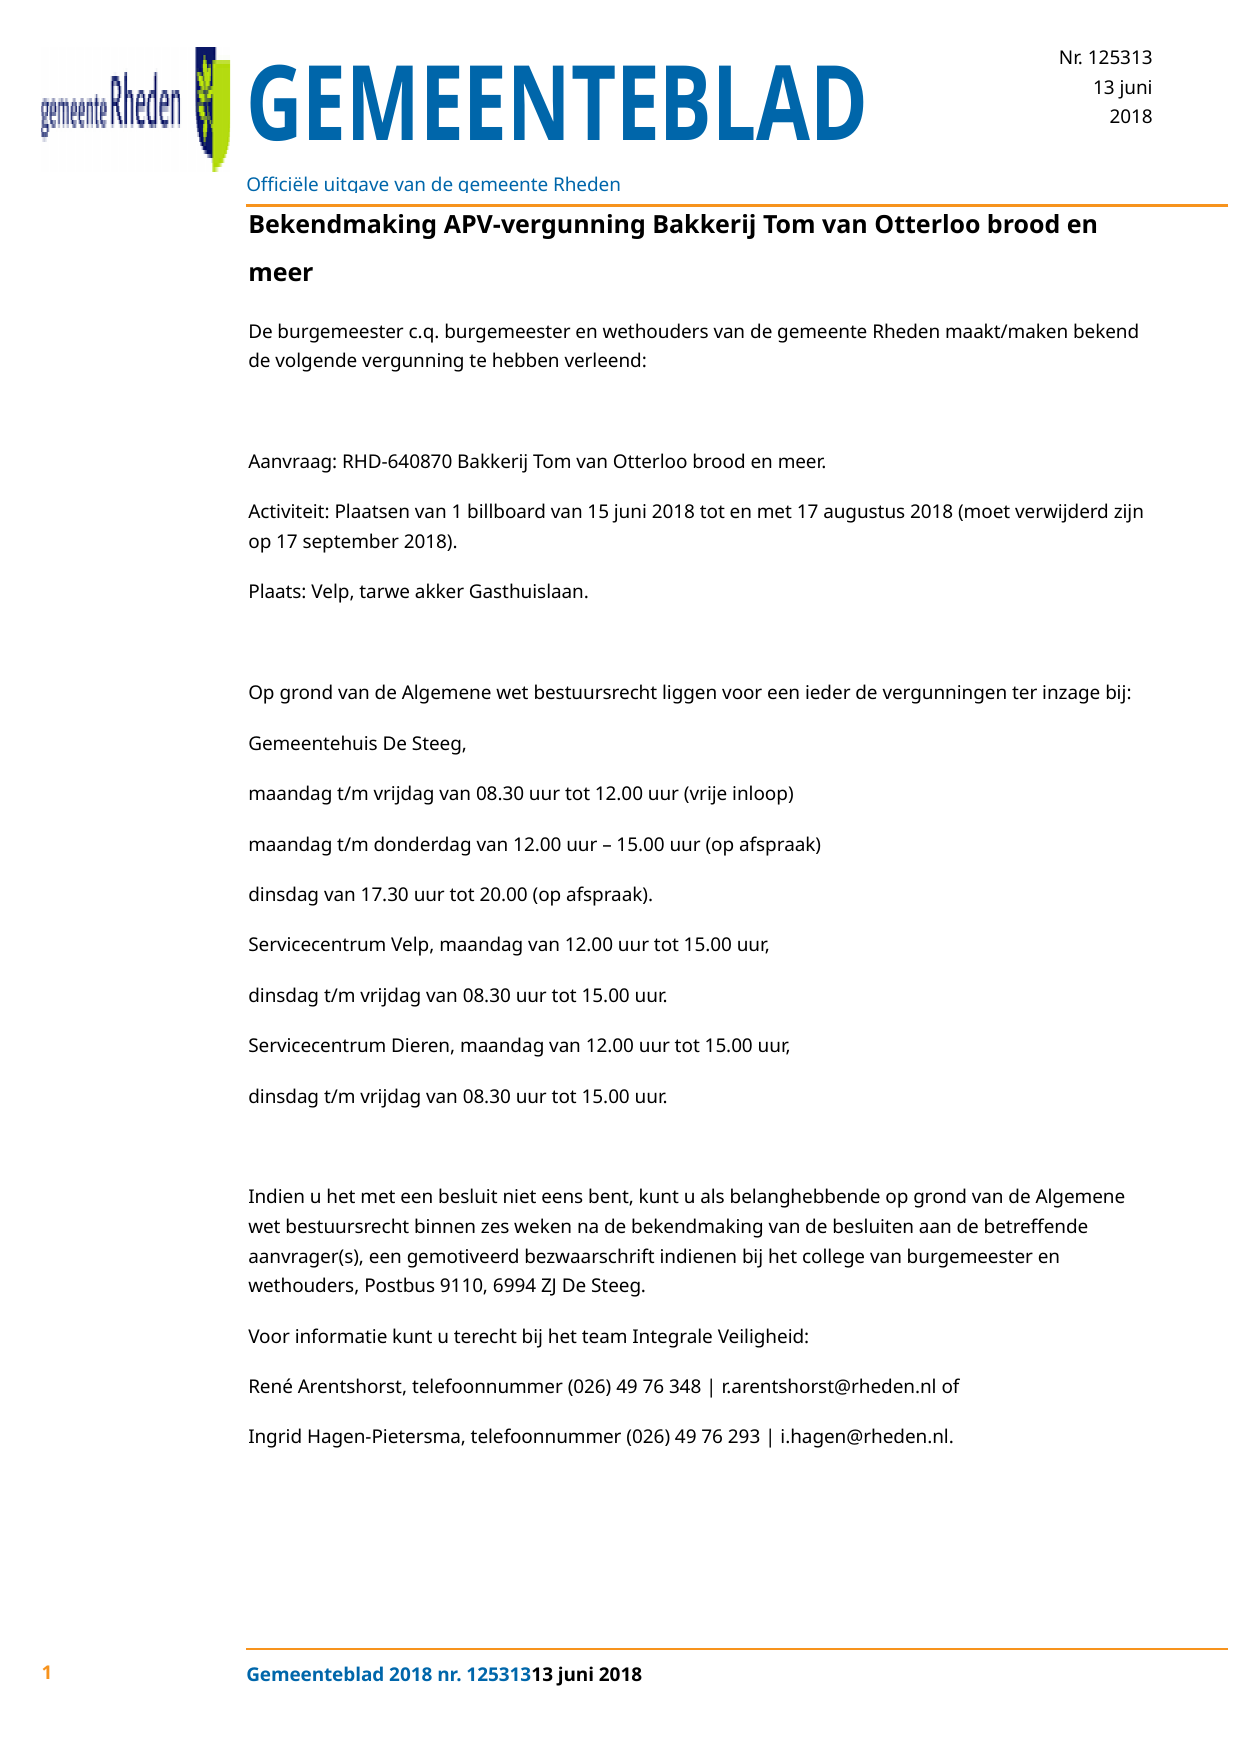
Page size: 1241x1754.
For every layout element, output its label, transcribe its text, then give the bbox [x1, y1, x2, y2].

text Bekendmaking APV-vergunning Bakkerij Tom van Otterloo brood en meer [248, 207, 1152, 288]
text Voor informatie kunt u terecht bij het team Integrale Veiligheid: [248, 1323, 1152, 1349]
text Activiteit: Plaatsen van 1 billboard van 15 juni 2018 tot en met 17 augustus 2018 (moet verwijderd zijn op 17 september 2018). [248, 499, 1152, 554]
text Servicecentrum Dieren, maandag van 12.00 uur tot 15.00 uur, [248, 1032, 1152, 1058]
text Ingrid Hagen-Pietersma, telefoonnummer (026) 49 76 293 | i.hagen@rheden.nl. [248, 1424, 1152, 1449]
text René Arentshorst, telefoonnummer (026) 49 76 348 | r.arentshorst@rheden.nl of [248, 1373, 1152, 1399]
text dinsdag t/m vrijdag van 08.30 uur tot 15.00 uur. [248, 1083, 1152, 1109]
text dinsdag van 17.30 uur tot 20.00 (op afspraak). [248, 881, 1152, 907]
text De burgemeester c.q. burgemeester en wethouders van de gemeente Rheden maakt/maken bekend de volgende vergunning te hebben verleend: [248, 318, 1152, 373]
text Servicecentrum Velp, maandag van 12.00 uur tot 15.00 uur, [248, 932, 1152, 957]
text Aanvraag: RHD-640870 Bakkerij Tom van Otterloo brood en meer. [248, 448, 1152, 474]
text Indien u het met een besluit niet eens bent, kunt u als belanghebbende op grond van de Algemene wet bestuursrecht binnen zes weken na de bekendmaking van de besluiten aan de betreffende aanvrager(s), een gemotiveerd bezwaarschrift indienen bij het college van burgemeester en wethouders, Postbus 9110, 6994 ZJ De Steeg. [248, 1184, 1152, 1298]
text Op grond van de Algemene wet bestuursrecht liggen voor een ieder de vergunningen ter inzage bij: [248, 679, 1152, 705]
text maandag t/m donderdag van 12.00 uur – 15.00 uur (op afspraak) [248, 831, 1152, 857]
text maandag t/m vrijdag van 08.30 uur tot 12.00 uur (vrije inloop) [248, 780, 1152, 806]
text Gemeentehuis De Steeg, [248, 730, 1152, 756]
text Plaats: Velp, tarwe akker Gasthuislaan. [248, 579, 1152, 604]
text dinsdag t/m vrijdag van 08.30 uur tot 15.00 uur. [248, 982, 1152, 1008]
picture [41, 47, 231, 172]
